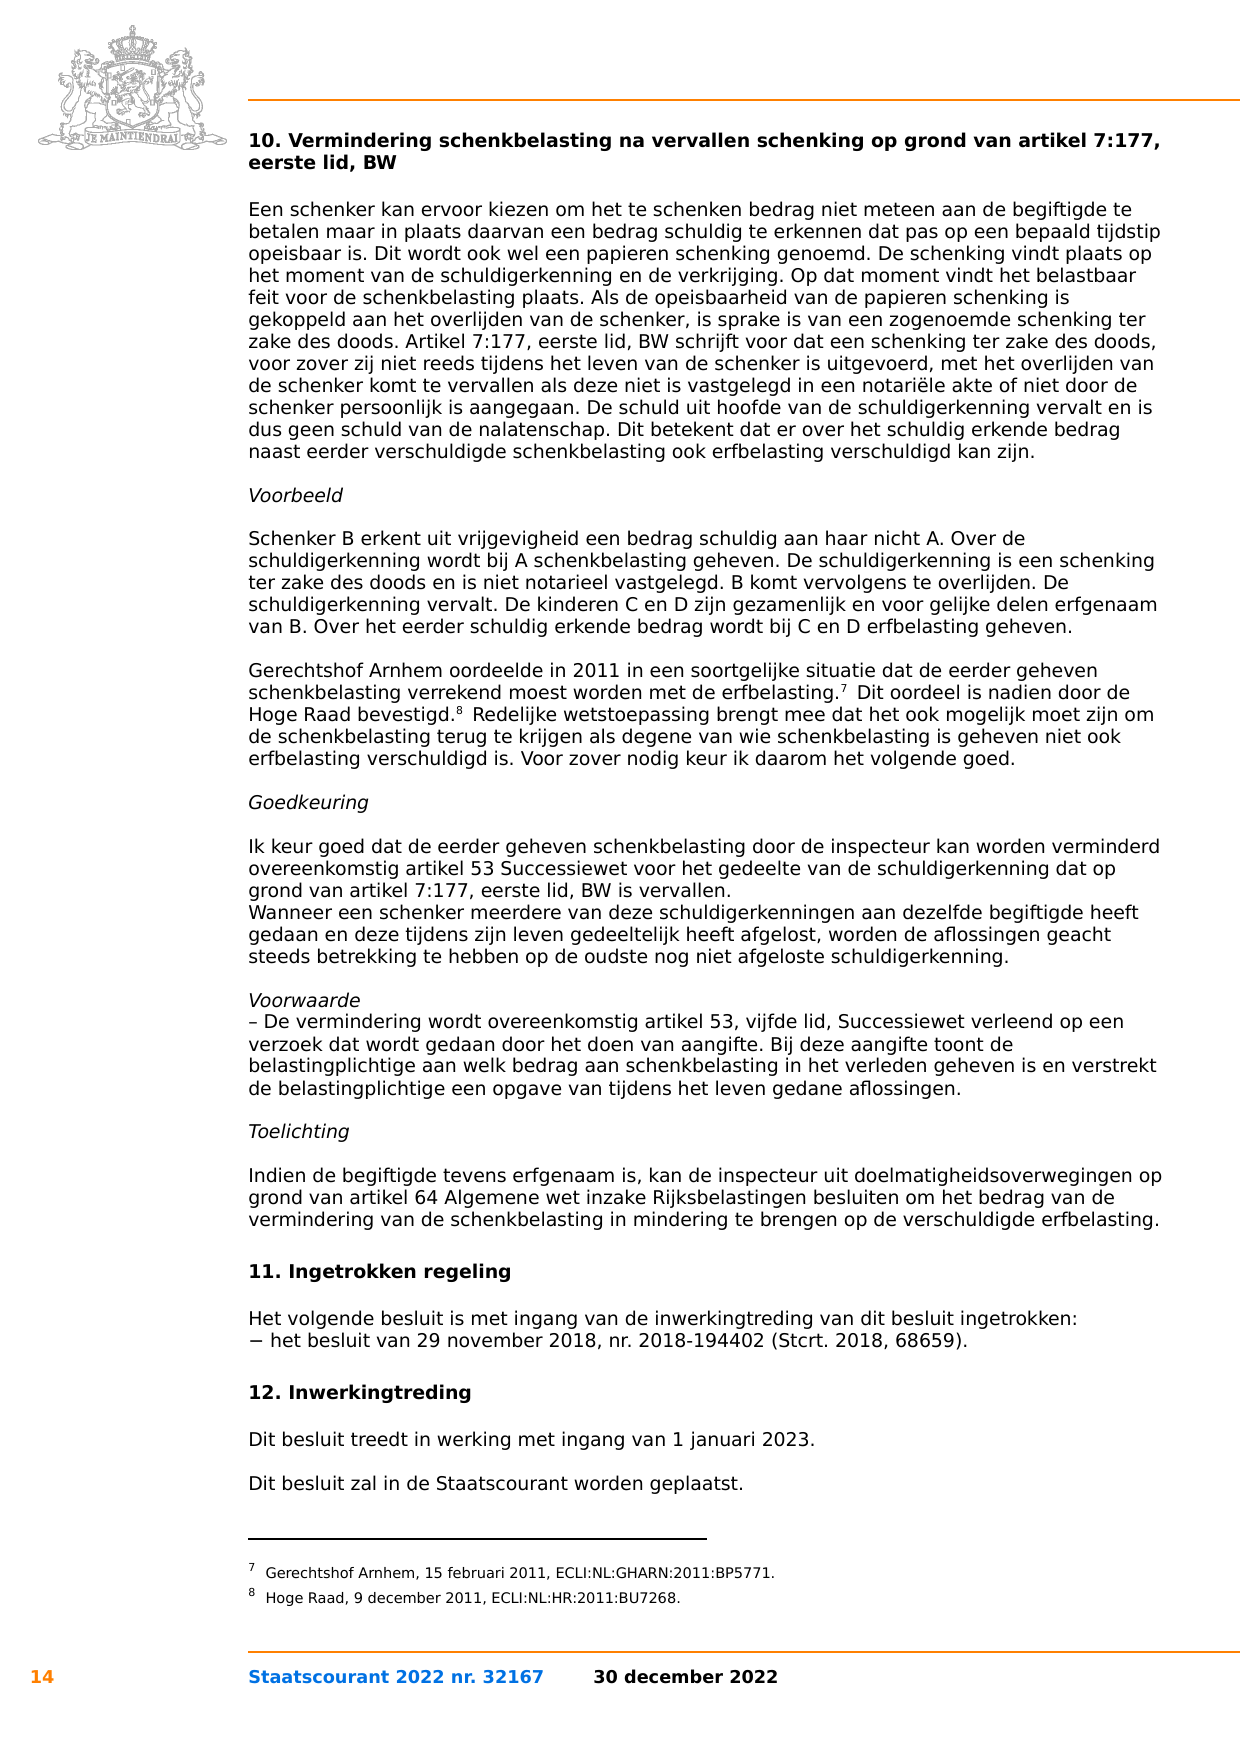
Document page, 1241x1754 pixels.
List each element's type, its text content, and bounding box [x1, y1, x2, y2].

text Wanneer een schenker meerdere van deze schuldigerkenningen aan dezelfde begiftigde heeft gedaan en deze tijdens zijn leven gedeeltelijk heeft afgelost, worden de aflossingen geacht steeds betrekking te hebben op de oudste nog niet afgeloste schuldigerkenning. [248, 902, 1163, 968]
subtitle 10. Vermindering schenkbelasting na vervallen schenking op grond van artikel 7:177, eerste lid, BW [248, 130, 1163, 174]
subtitle 11. Ingetrokken regeling [248, 1261, 1163, 1283]
subtitle Toelichting [248, 1121, 1163, 1143]
text Indien de begiftigde tevens erfgenaam is, kan de inspecteur uit doelmatigheidsoverwegingen op grond van artikel 64 Algemene wet inzake Rijksbelastingen besluiten om het bedrag van de vermindering van de schenkbelasting in mindering te brengen op de verschuldigde erfbelasting. [248, 1165, 1163, 1231]
text Hoge Raad, 9 december 2011, ECLI:NL:HR:2011:BU7268. [248, 1586, 1163, 1608]
subtitle Voorwaarde [248, 989, 1163, 1011]
text Dit besluit treedt in werking met ingang van 1 januari 2023. [248, 1429, 1163, 1451]
subtitle Voorbeeld [248, 484, 1163, 506]
text Schenker B erkent uit vrijgevigheid een bedrag schuldig aan haar nicht A. Over de schuldigerkenning wordt bij A schenkbelasting geheven. De schuldigerkenning is een schenking ter zake des doods en is niet notarieel vastgelegd. B komt vervolgens te overlijden. De schuldigerkenning vervalt. De kinderen C en D zijn gezamenlijk en voor gelijke delen erfgenaam van B. Over het eerder schuldig erkende bedrag wordt bij C en D erfbelasting geheven. [248, 528, 1163, 638]
text Gerechtshof Arnhem, 15 februari 2011, ECLI:NL:GHARN:2011:BP5771. [248, 1561, 1163, 1583]
text Een schenker kan ervoor kiezen om het te schenken bedrag niet meteen aan de begiftigde te betalen maar in plaats daarvan een bedrag schuldig te erkennen dat pas op een bepaald tijdstip opeisbaar is. Dit wordt ook wel een papieren schenking genoemd. De schenking vindt plaats op het moment van de schuldigerkenning en de verkrijging. Op dat moment vindt het belastbaar feit voor de schenkbelasting plaats. Als de opeisbaarheid van de papieren schenking is gekoppeld aan het overlijden van de schenker, is sprake is van een zogenoemde schenking ter zake des doods. Artikel 7:177, eerste lid, BW schrijft voor dat een schenking ter zake des doods, voor zover zij niet reeds tijdens het leven van de schenker is uitgevoerd, met het overlijden van de schenker komt te vervallen als deze niet is vastgelegd in een notariële akte of niet door de schenker persoonlijk is aangegaan. De schuld uit hoofde van de schuldigerkenning vervalt en is dus geen schuld van de nalatenschap. Dit betekent dat er over het schuldig erkende bedrag naast eerder verschuldigde schenkbelasting ook erfbelasting verschuldigd kan zijn. [248, 199, 1163, 463]
text − het besluit van 29 november 2018, nr. 2018-194402 (Stcrt. 2018, 68659). [248, 1330, 1163, 1352]
subtitle 12. Inwerkingtreding [248, 1382, 1163, 1404]
text – De vermindering wordt overeenkomstig artikel 53, vijfde lid, Successiewet verleend op een verzoek dat wordt gedaan door het doen van aangifte. Bij deze aangifte toont de belastingplichtige aan welk bedrag aan schenkbelasting in het verleden geheven is en verstrekt de belastingplichtige een opgave van tijdens het leven gedane aflossingen. [248, 1011, 1163, 1099]
text Gerechtshof Arnhem oordeelde in 2011 in een soortgelijke situatie dat de eerder geheven schenkbelasting verrekend moest worden met de erfbelasting. Dit oordeel is nadien door de Hoge Raad bevestigd. Redelijke wetstoepassing brengt mee dat het ook mogelijk moet zijn om de schenkbelasting terug te krijgen als degene van wie schenkbelasting is geheven niet ook erfbelasting verschuldigd is. Voor zover nodig keur ik daarom het volgende goed. [248, 660, 1163, 770]
text Dit besluit zal in de Staatscourant worden geplaatst. [248, 1473, 1163, 1495]
text Ik keur goed dat de eerder geheven schenkbelasting door de inspecteur kan worden verminderd overeenkomstig artikel 53 Successiewet voor het gedeelte van de schuldigerkenning dat op grond van artikel 7:177, eerste lid, BW is vervallen. [248, 836, 1163, 902]
picture [38, 25, 227, 150]
text Het volgende besluit is met ingang van de inwerkingtreding van dit besluit ingetrokken: [248, 1308, 1163, 1330]
subtitle Goedkeuring [248, 792, 1163, 814]
